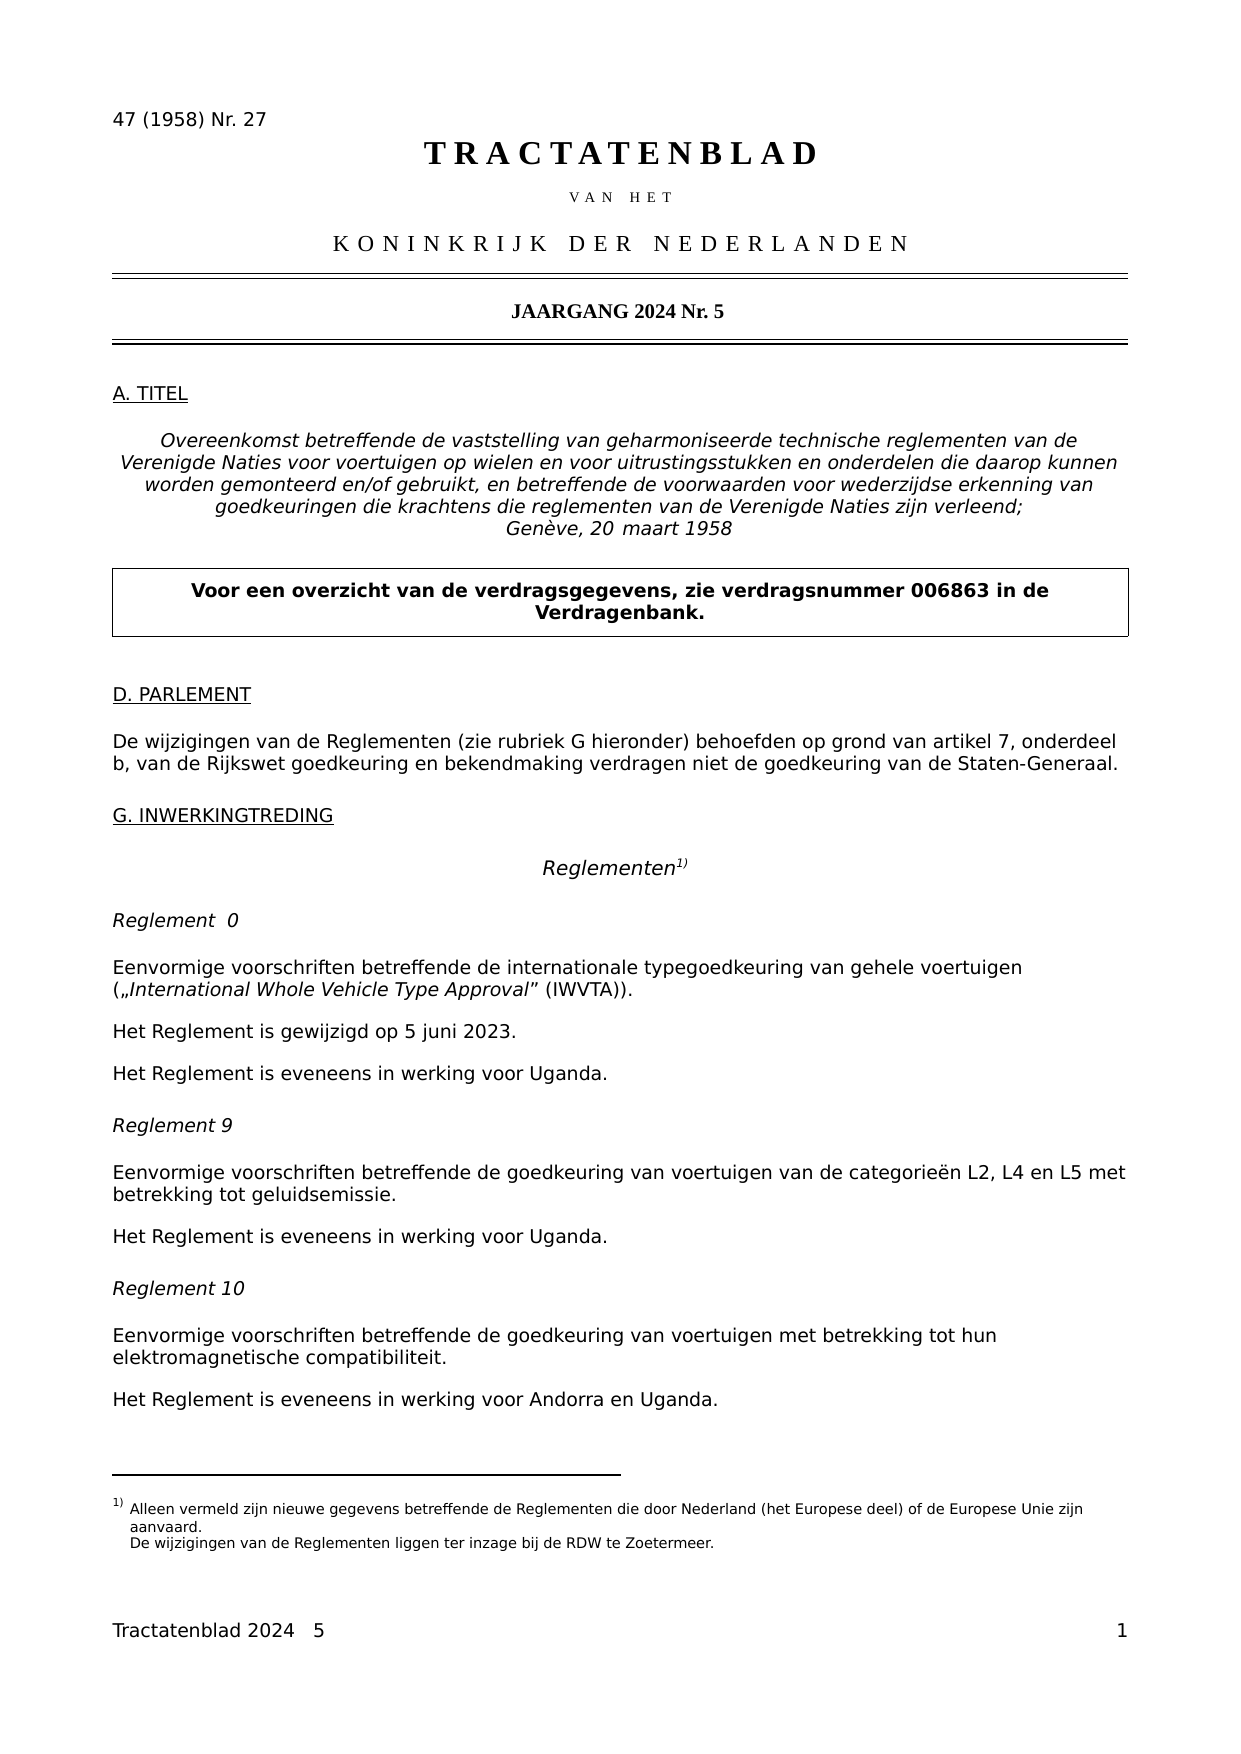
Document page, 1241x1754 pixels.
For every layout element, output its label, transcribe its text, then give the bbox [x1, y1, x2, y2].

text VAN HET [112, 189, 1128, 206]
text JAARGANG 2024 Nr. 5 [112, 299, 1128, 323]
subtitle G. INWERKINGTREDING [112, 805, 1128, 827]
text Het Reglement is eveneens in werking voor Andorra en Uganda. [112, 1389, 1128, 1411]
text Het Reglement is gewijzigd op 5 juni 2023. [112, 1021, 1128, 1043]
subtitle Reglement 10 [112, 1278, 1128, 1300]
subtitle Reglementen [112, 857, 1128, 880]
text De wijzigingen van de Reglementen liggen ter inzage bij de RDW te Zoetermeer. [129, 1535, 1128, 1552]
subtitle D. PARLEMENT [112, 684, 1128, 706]
text Eenvormige voorschriften betreffende de goedkeuring van voertuigen met betrekking tot hun elektromagnetische compatibiliteit. [112, 1325, 1128, 1369]
text TRACTATENBLAD [112, 133, 1128, 172]
subtitle Reglement 0 [112, 910, 1128, 932]
text Het Reglement is eveneens in werking voor Uganda. [112, 1226, 1128, 1248]
text De wijzigingen van de Reglementen (zie rubriek G hieronder) behoefden op grond van artikel 7, onderdeel b, van de Rijkswet goedkeuring en bekendmaking verdragen niet de goedkeuring van de Staten-Generaal. [112, 731, 1128, 775]
text KONINKRIJK DER NEDERLANDEN [112, 229, 1128, 256]
subtitle A. TITEL [112, 383, 1128, 405]
text Alleen vermeld zijn nieuwe gegevens betreffende de Reglementen die door Nederland (het Europese deel) of de Europese Unie zijn aanvaard. [112, 1496, 1128, 1535]
text 47 (1958) Nr. 27 [112, 109, 1128, 131]
text Het Reglement is eveneens in werking voor Uganda. [112, 1063, 1128, 1085]
text Eenvormige voorschriften betreffende de internationale typegoedkeuring van gehele voertuigen („International Whole Vehicle Type Approval” (IWVTA)). [112, 957, 1128, 1001]
text Overeenkomst betreffende de vaststelling van geharmoniseerde technische reglementen van de Verenigde Naties voor voertuigen op wielen en voor uitrustingsstukken en onderdelen die daarop kunnen worden gemonteerd en/of gebruikt, en betreffende de voorwaarden voor wederzijdse erkenning van goedkeuringen die krachtens die reglementen van de Verenigde Naties zijn verleend; [112, 430, 1128, 518]
subtitle Reglement 9 [112, 1115, 1128, 1137]
text Genève, 20 maart 1958 [112, 518, 1128, 540]
text Eenvormige voorschriften betreffende de goedkeuring van voertuigen van de categorieën L2, L4 en L5 met betrekking tot geluidsemissie. [112, 1162, 1128, 1206]
